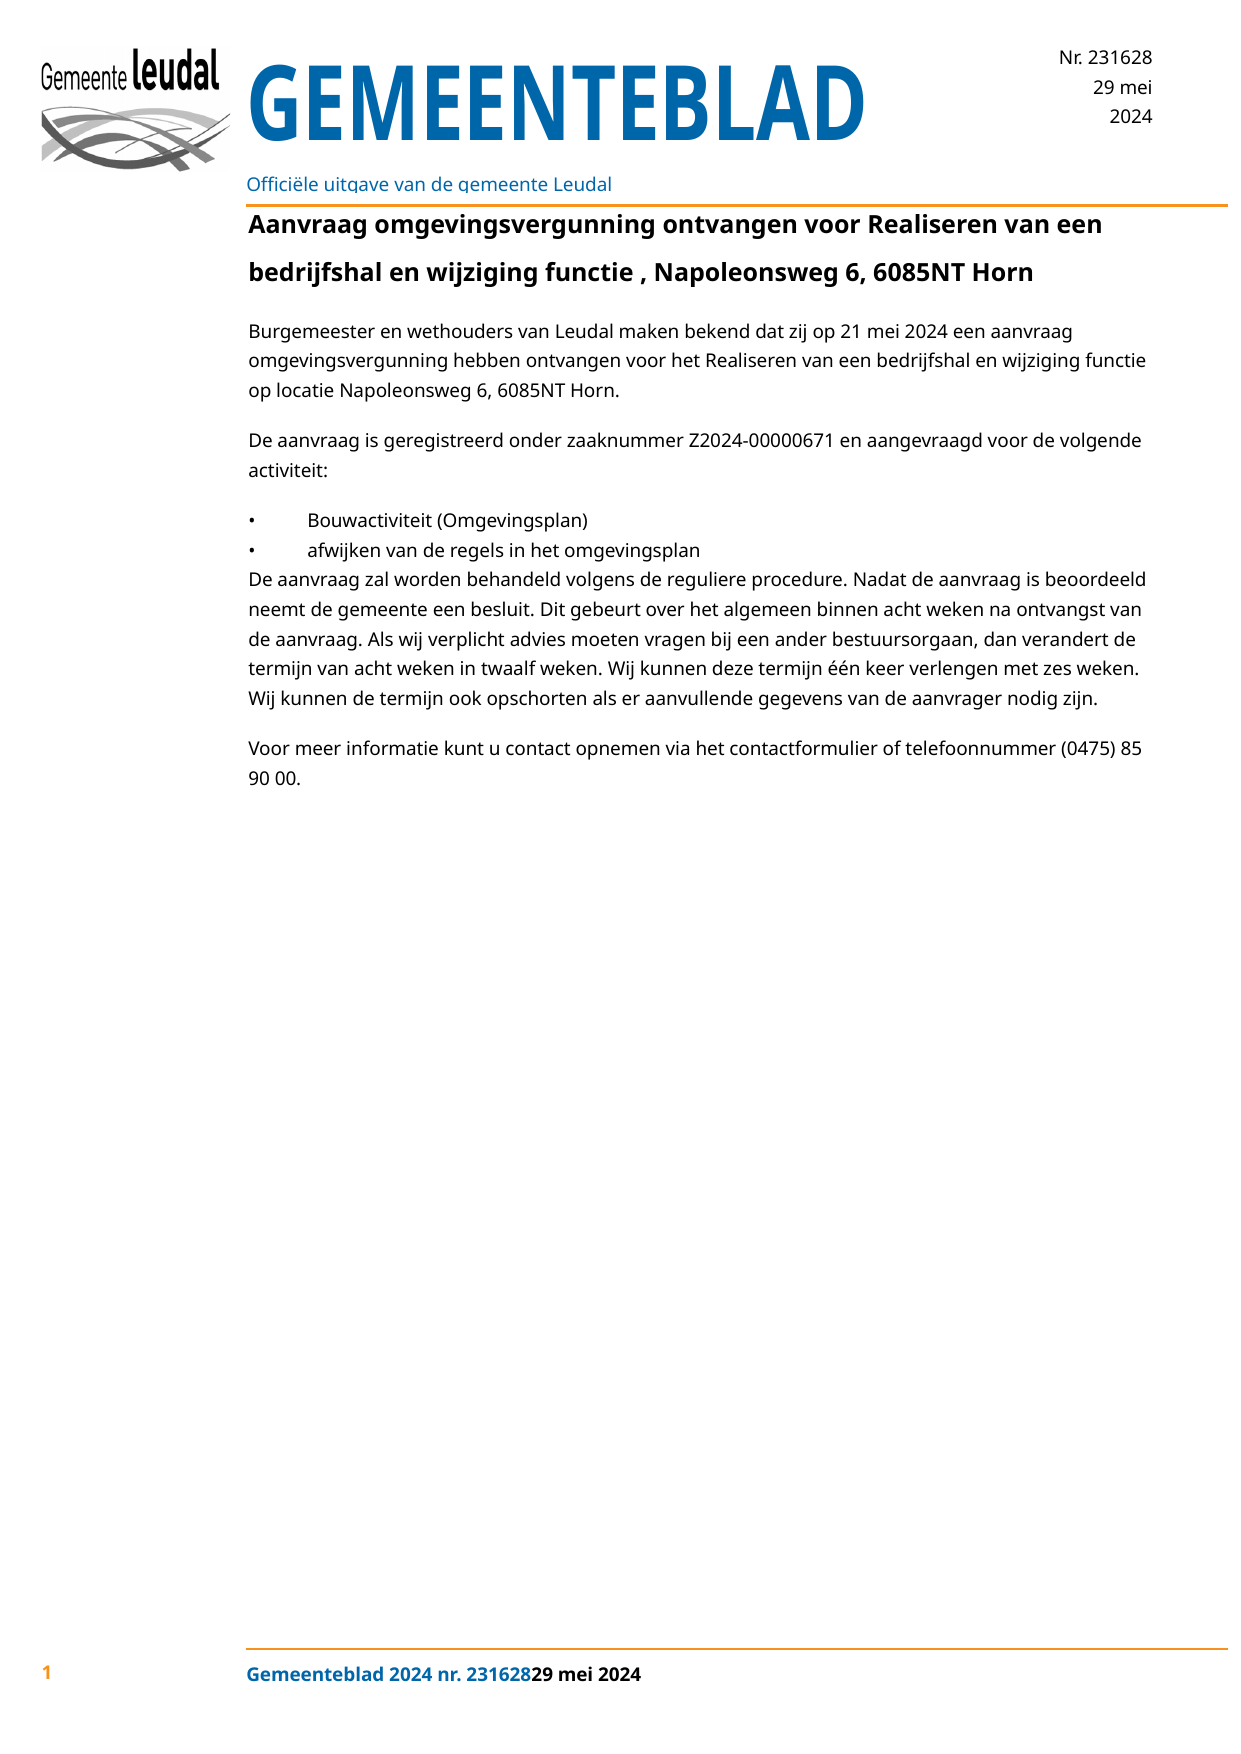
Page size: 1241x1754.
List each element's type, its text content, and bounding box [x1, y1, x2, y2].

text De aanvraag zal worden behandeld volgens de reguliere procedure. Nadat de aanvraag is beoordeeld neemt de gemeente een besluit. Dit gebeurt over het algemeen binnen acht weken na ontvangst van de aanvraag. Als wij verplicht advies moeten vragen bij een ander bestuursorgaan, dan verandert de termijn van acht weken in twaalf weken. Wij kunnen deze termijn één keer verlengen met zes weken. Wij kunnen de termijn ook opschorten als er aanvullende gegevens van de aanvrager nodig zijn. [248, 567, 1152, 711]
text Burgemeester en wethouders van Leudal maken bekend dat zij op 21 mei 2024 een aanvraag omgevingsvergunning hebben ontvangen voor het Realiseren van een bedrijfshal en wijziging functie op locatie Napoleonsweg 6, 6085NT Horn. [248, 318, 1152, 403]
text De aanvraag is geregistreerd onder zaaknummer Z2024-00000671 en aangevraagd voor de volgende activiteit: [248, 427, 1152, 483]
picture [41, 47, 231, 172]
text Aanvraag omgevingsvergunning ontvangen voor Realiseren van een bedrijfshal en wijziging functie , Napoleonsweg 6, 6085NT Horn [248, 207, 1152, 288]
list afwijken van de regels in het omgevingsplan [248, 537, 1152, 563]
text Voor meer informatie kunt u contact opnemen via het contactformulier of telefoonnummer (0475) 85 90 00. [248, 735, 1152, 791]
list Bouwactiviteit (Omgevingsplan) [248, 507, 1152, 533]
